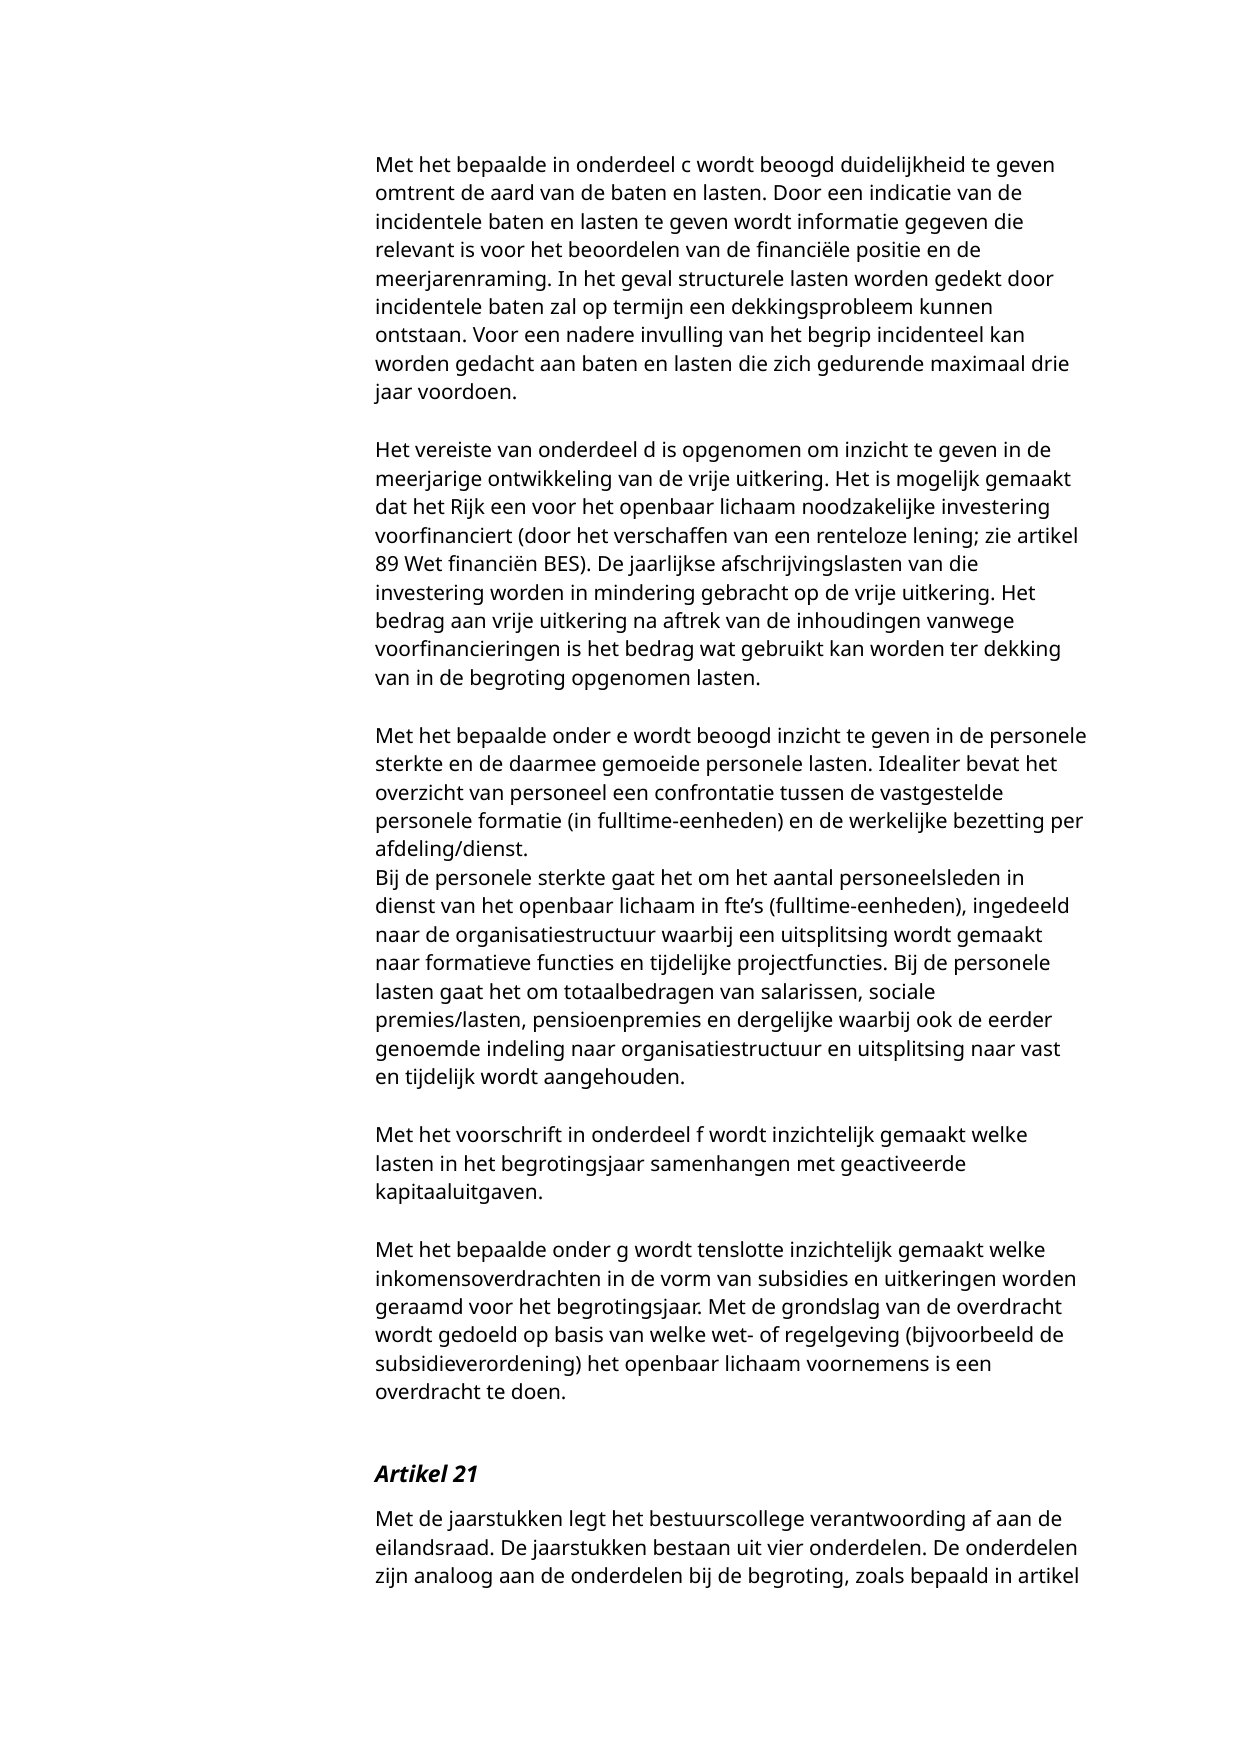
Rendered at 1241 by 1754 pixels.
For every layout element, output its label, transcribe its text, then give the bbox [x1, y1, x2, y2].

text Met het bepaalde onder g wordt tenslotte inzichtelijk gemaakt welke inkomensoverdrachten in de vorm van subsidies en uitkeringen worden geraamd voor het begrotingsjaar. Met de grondslag van de overdracht wordt gedoeld op basis van welke wet- of regelgeving (bijvoorbeeld de subsidieverordening) het openbaar lichaam voornemens is een overdracht te doen. [375, 1235, 1090, 1406]
text Met het bepaalde onder e wordt beoogd inzicht te geven in de personele sterkte en de daarmee gemoeide personele lasten. Idealiter bevat het overzicht van personeel een confrontatie tussen de vastgestelde personele formatie (in fulltime-eenheden) en de werkelijke bezetting per afdeling/dienst. [375, 721, 1090, 863]
text Bij de personele sterkte gaat het om het aantal personeelsleden in dienst van het openbaar lichaam in fte’s (fulltime-eenheden), ingedeeld naar de organisatiestructuur waarbij een uitsplitsing wordt gemaakt naar formatieve functies en tijdelijke projectfuncties. Bij de personele lasten gaat het om totaalbedragen van salarissen, sociale premies/lasten, pensioenpremies en dergelijke waarbij ook de eerder genoemde indeling naar organisatiestructuur en uitsplitsing naar vast en tijdelijk wordt aangehouden. [375, 863, 1090, 1091]
subtitle Artikel 21 [375, 1458, 1090, 1489]
text Met het voorschrift in onderdeel f wordt inzichtelijk gemaakt welke lasten in het begrotingsjaar samenhangen met geactiveerde kapitaaluitgaven. [375, 1121, 1090, 1206]
text Met het bepaalde in onderdeel c wordt beoogd duidelijkheid te geven omtrent de aard van de baten en lasten. Door een indicatie van de incidentele baten en lasten te geven wordt informatie gegeven die relevant is voor het beoordelen van de financiële positie en de meerjarenraming. In het geval structurele lasten worden gedekt door incidentele baten zal op termijn een dekkingsprobleem kunnen ontstaan. Voor een nadere invulling van het begrip incidenteel kan worden gedacht aan baten en lasten die zich gedurende maximaal drie jaar voordoen. [375, 150, 1090, 406]
text Het vereiste van onderdeel d is opgenomen om inzicht te geven in de meerjarige ontwikkeling van de vrije uitkering. Het is mogelijk gemaakt dat het Rijk een voor het openbaar lichaam noodzakelijke investering voorfinanciert (door het verschaffen van een renteloze lening; zie artikel 89 Wet financiën BES). De jaarlijkse afschrijvingslasten van die investering worden in mindering gebracht op de vrije uitkering. Het bedrag aan vrije uitkering na aftrek van de inhoudingen vanwege voorfinancieringen is het bedrag wat gebruikt kan worden ter dekking van in de begroting opgenomen lasten. [375, 435, 1090, 691]
text Met de jaarstukken legt het bestuurscollege verantwoording af aan de eilandsraad. De jaarstukken bestaan uit vier onderdelen. De onderdelen zijn analoog aan de onderdelen bij de begroting, zoals bepaald in artikel [375, 1504, 1090, 1589]
